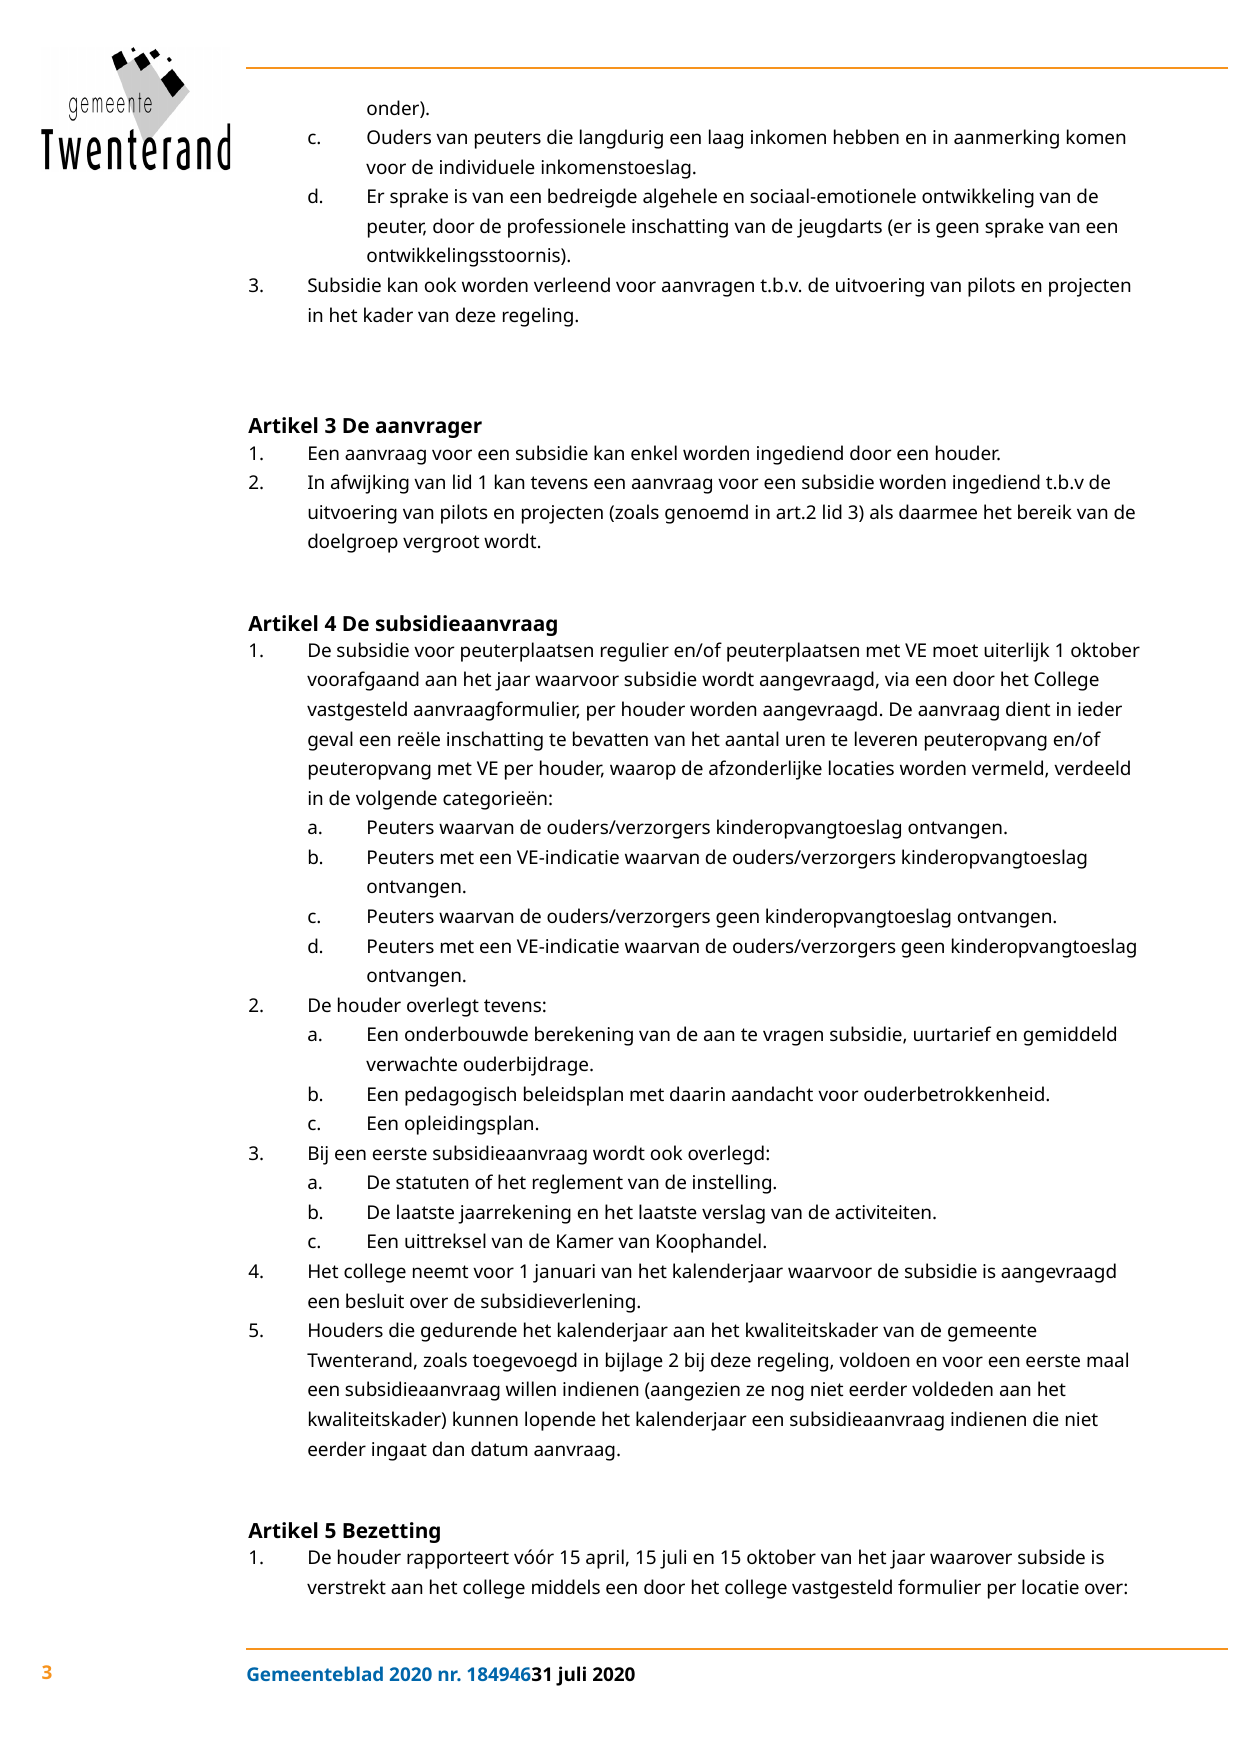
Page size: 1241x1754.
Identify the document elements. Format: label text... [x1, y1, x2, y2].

list Een opleidingsplan. [307, 1110, 1152, 1136]
list Bij een eerste subsidieaanvraag wordt ook overlegd: [248, 1140, 1152, 1166]
list Houders die gedurende het kalenderjaar aan het kwaliteitskader van de gemeente Twenterand, zoals toegevoegd in bijlage 2 bij deze regeling, voldoen en voor een eerste maal een subsidieaanvraag willen indienen (aangezien ze nog niet eerder voldeden aan het kwaliteitskader) kunnen lopende het kalenderjaar een subsidieaanvraag indienen die niet eerder ingaat dan datum aanvraag. [248, 1317, 1152, 1462]
list Een aanvraag voor een subsidie kan enkel worden ingediend door een houder. [248, 440, 1152, 466]
list Peuters met een VE-indicatie waarvan de ouders/verzorgers kinderopvangtoeslag ontvangen. [307, 844, 1152, 899]
picture [41, 47, 231, 172]
text Artikel 5 Bezetting [248, 1516, 1152, 1544]
list Een uittreksel van de Kamer van Koophandel. [307, 1229, 1152, 1254]
list De statuten of het reglement van de instelling. [307, 1169, 1152, 1195]
list Peuters met een VE-indicatie waarvan de ouders/verzorgers geen kinderopvangtoeslag ontvangen. [307, 933, 1152, 988]
list onder). [307, 95, 1152, 121]
list Een onderbouwde berekening van de aan te vragen subsidie, uurtarief en gemiddeld verwachte ouderbijdrage. [307, 1022, 1152, 1077]
list Ouders van peuters die langdurig een laag inkomen hebben en in aanmerking komen voor de individuele inkomenstoeslag. [307, 124, 1152, 180]
list Een pedagogisch beleidsplan met daarin aandacht voor ouderbetrokkenheid. [307, 1081, 1152, 1107]
list De subsidie voor peuterplaatsen regulier en/of peuterplaatsen met VE moet uiterlijk 1 oktober voorafgaand aan het jaar waarvoor subsidie wordt aangevraagd, via een door het College vastgesteld aanvraagformulier, per houder worden aangevraagd. De aanvraag dient in ieder geval een reële inschatting te bevatten van het aantal uren te leveren peuteropvang en/of peuteropvang met VE per houder, waarop de afzonderlijke locaties worden vermeld, verdeeld in de volgende categorieën: [248, 637, 1152, 811]
list De laatste jaarrekening en het laatste verslag van de activiteiten. [307, 1199, 1152, 1225]
list Peuters waarvan de ouders/verzorgers geen kinderopvangtoeslag ontvangen. [307, 903, 1152, 929]
list Het college neemt voor 1 januari van het kalenderjaar waarvoor de subsidie is aangevraagd een besluit over de subsidieverlening. [248, 1258, 1152, 1314]
list De houder rapporteert vóór 15 april, 15 juli en 15 oktober van het jaar waarover subside is verstrekt aan het college middels een door het college vastgesteld formulier per locatie over: [248, 1544, 1152, 1599]
text Artikel 4 De subsidieaanvraag [248, 609, 1152, 637]
list In afwijking van lid 1 kan tevens een aanvraag voor een subsidie worden ingediend t.b.v de uitvoering van pilots en projecten (zoals genoemd in art.2 lid 3) als daarmee het bereik van de doelgroep vergroot wordt. [248, 469, 1152, 554]
list De houder overlegt tevens: [248, 992, 1152, 1018]
list Subsidie kan ook worden verleend voor aanvragen t.b.v. de uitvoering van pilots en projecten in het kader van deze regeling. [248, 272, 1152, 328]
text Artikel 3 De aanvrager [248, 411, 1152, 440]
list Er sprake is van een bedreigde algehele en sociaal-emotionele ontwikkeling van de peuter, door de professionele inschatting van de jeugdarts (er is geen sprake van een ontwikkelingsstoornis). [307, 183, 1152, 268]
list Peuters waarvan de ouders/verzorgers kinderopvangtoeslag ontvangen. [307, 814, 1152, 840]
